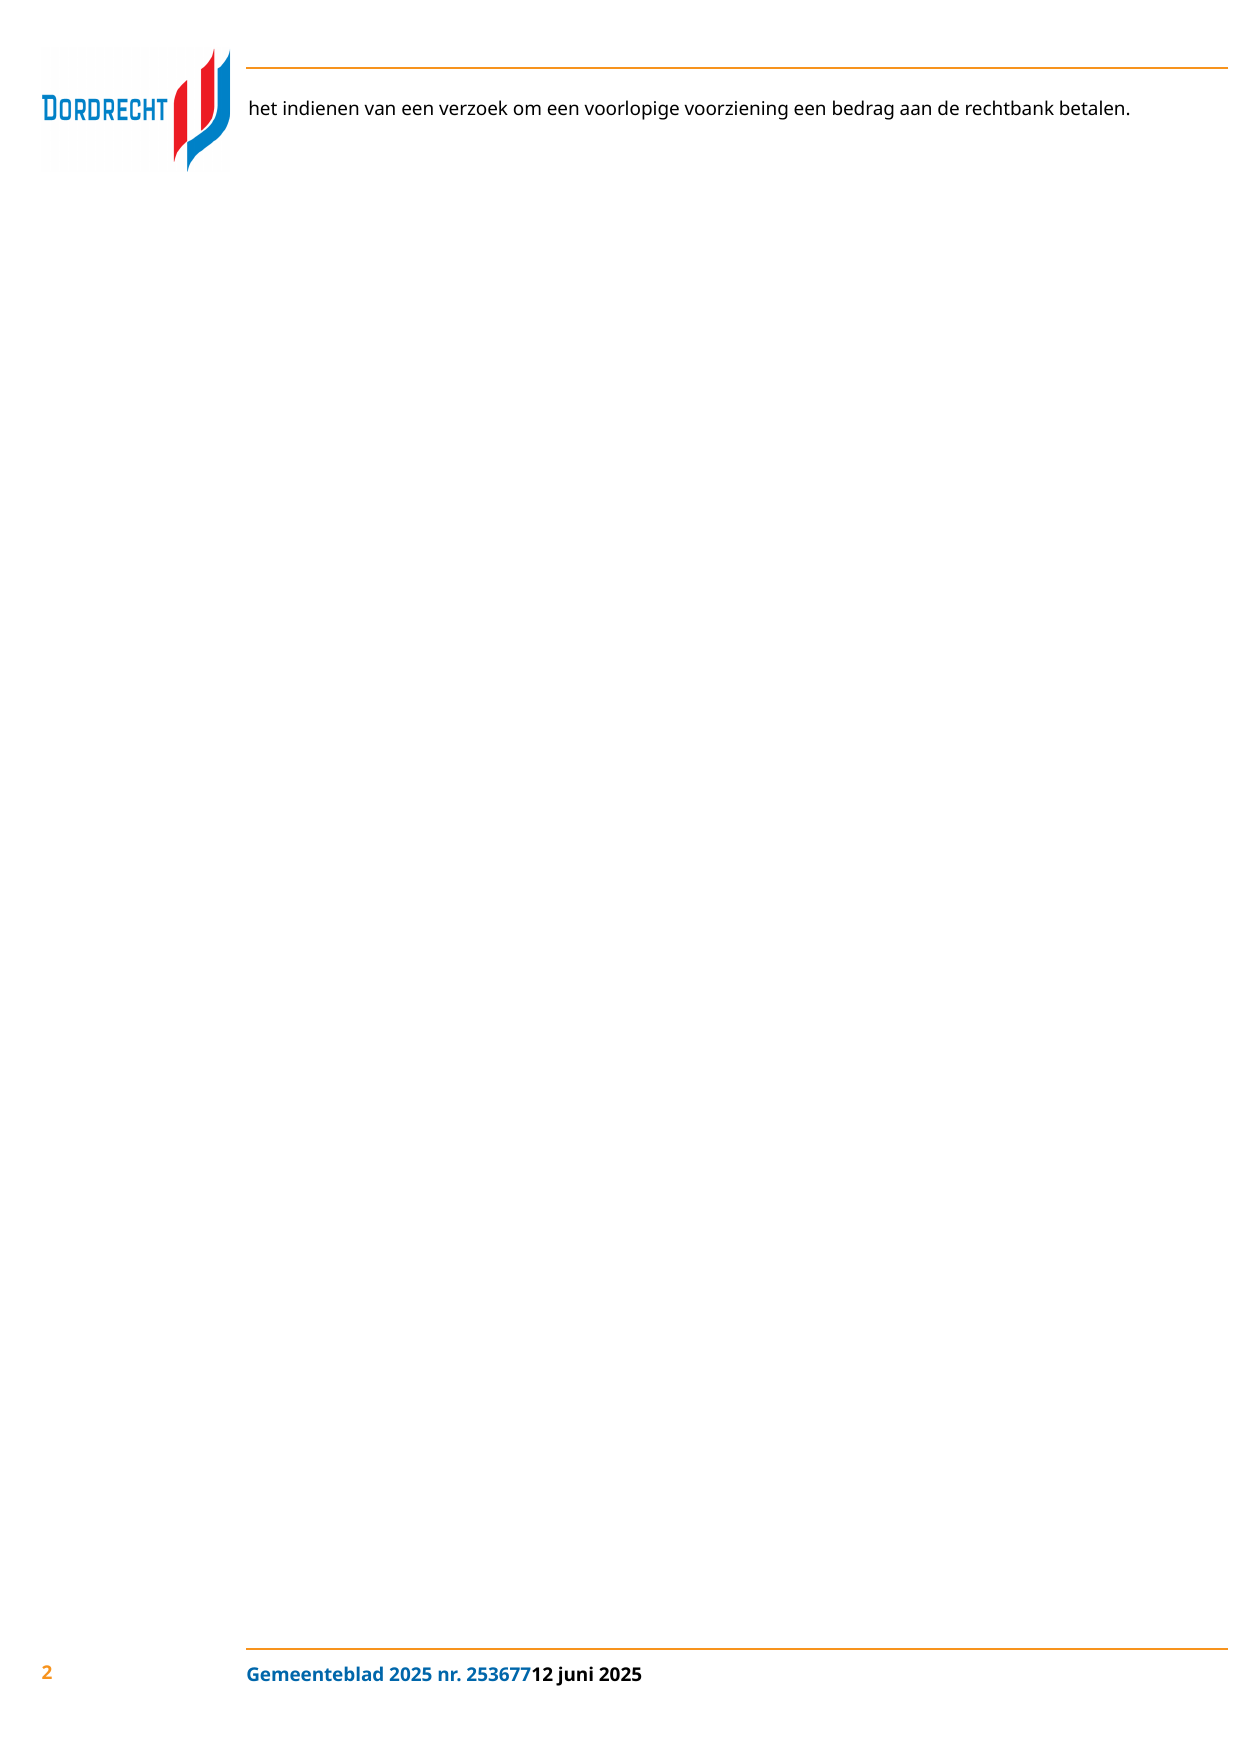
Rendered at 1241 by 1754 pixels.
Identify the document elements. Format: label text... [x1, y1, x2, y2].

text het indienen van een verzoek om een voorlopige voorziening een bedrag aan de rechtbank betalen. [248, 95, 1152, 121]
picture [41, 47, 231, 172]
